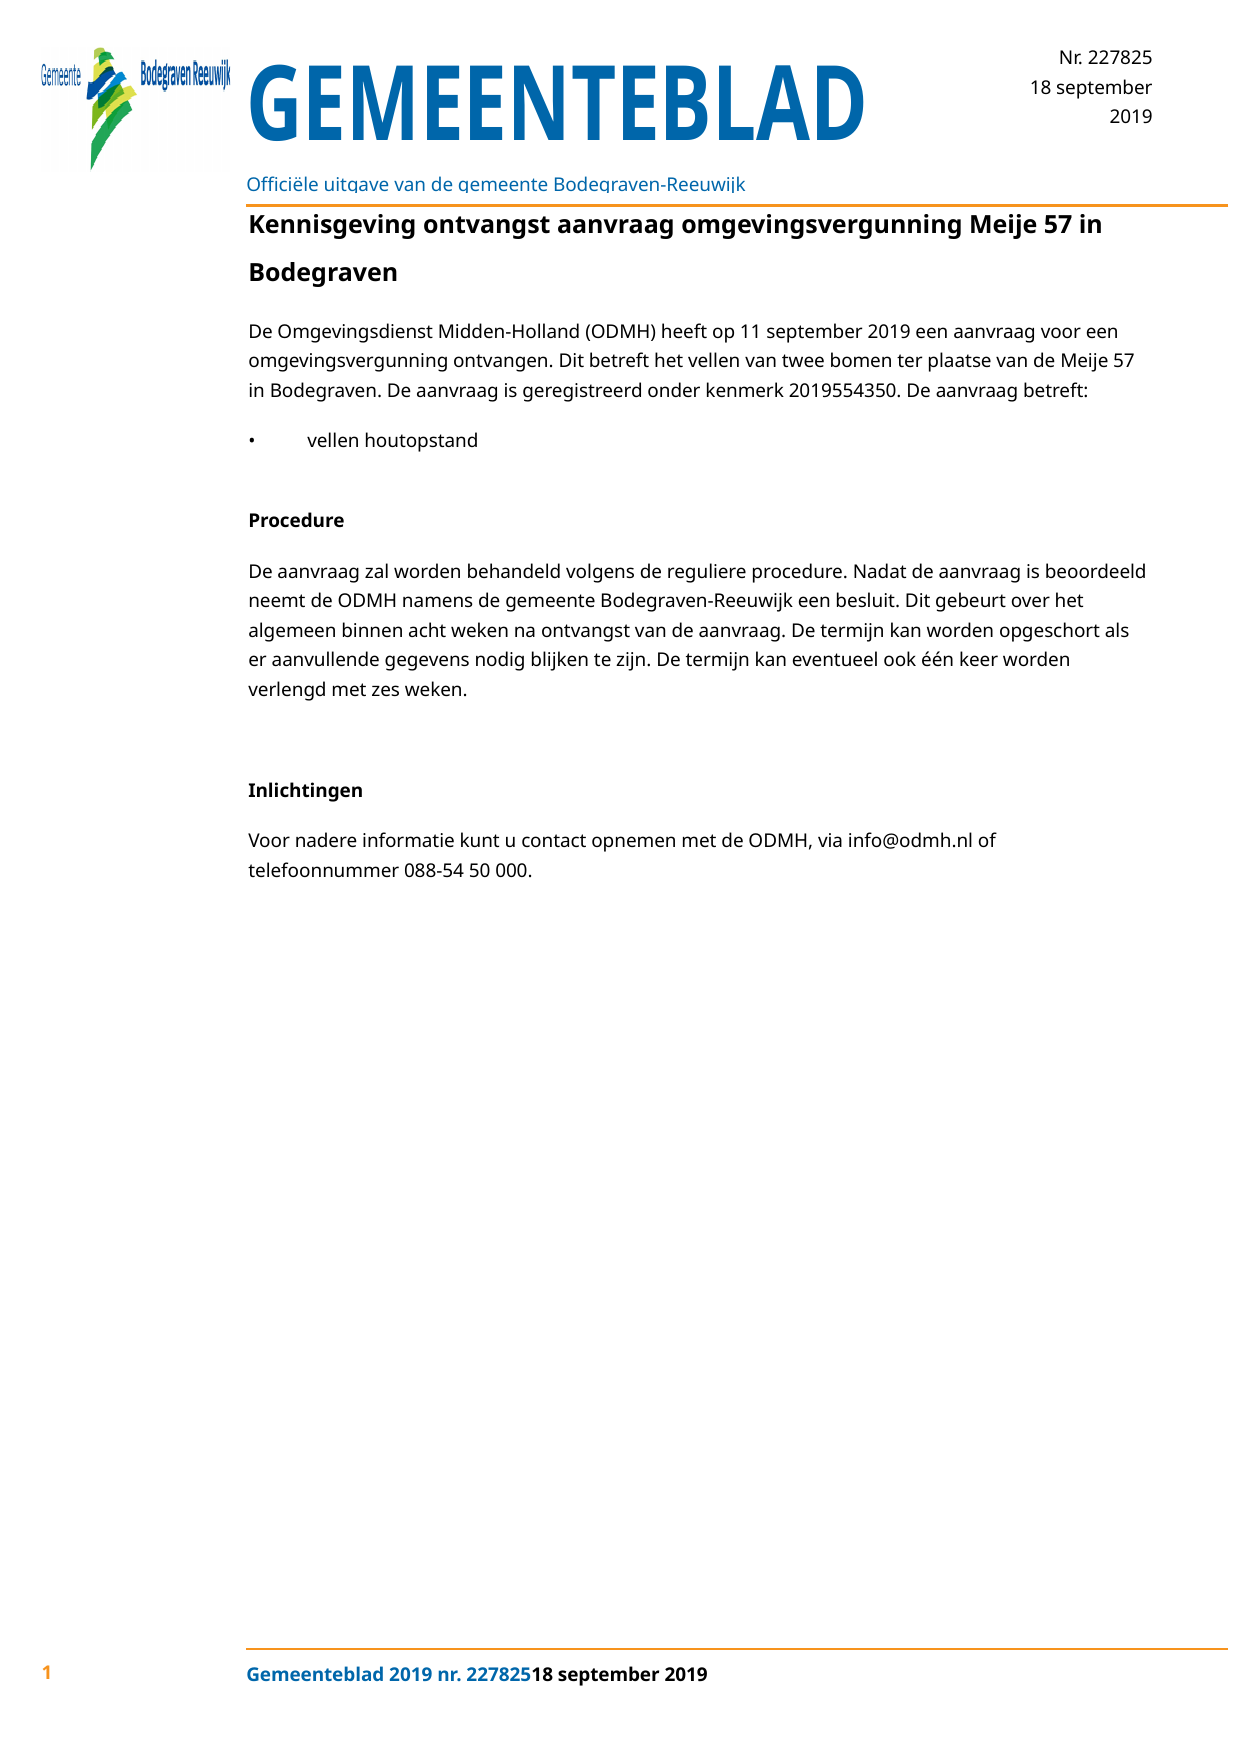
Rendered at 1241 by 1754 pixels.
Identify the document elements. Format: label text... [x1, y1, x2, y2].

text Voor nadere informatie kunt u contact opnemen met de ODMH, via info@odmh.nl of telefoonnummer 088-54 50 000. [248, 827, 1152, 883]
text De Omgevingsdienst Midden-Holland (ODMH) heeft op 11 september 2019 een aanvraag voor een omgevingsvergunning ontvangen. Dit betreft het vellen van twee bomen ter plaatse van de Meije 57 in Bodegraven. De aanvraag is geregistreerd onder kenmerk 2019554350. De aanvraag betreft: [248, 318, 1152, 403]
text De aanvraag zal worden behandeld volgens de reguliere procedure. Nadat de aanvraag is beoordeeld neemt de ODMH namens de gemeente Bodegraven-Reeuwijk een besluit. Dit gebeurt over het algemeen binnen acht weken na ontvangst van de aanvraag. De termijn kan worden opgeschort als er aanvullende gegevens nodig blijken te zijn. De termijn kan eventueel ook één keer worden verlengd met zes weken. [248, 558, 1152, 702]
text Procedure [248, 507, 1152, 533]
list vellen houtopstand [248, 427, 1152, 453]
picture [41, 47, 231, 172]
text Inlichtingen [248, 777, 1152, 803]
text Kennisgeving ontvangst aanvraag omgevingsvergunning Meije 57 in Bodegraven [248, 207, 1152, 288]
